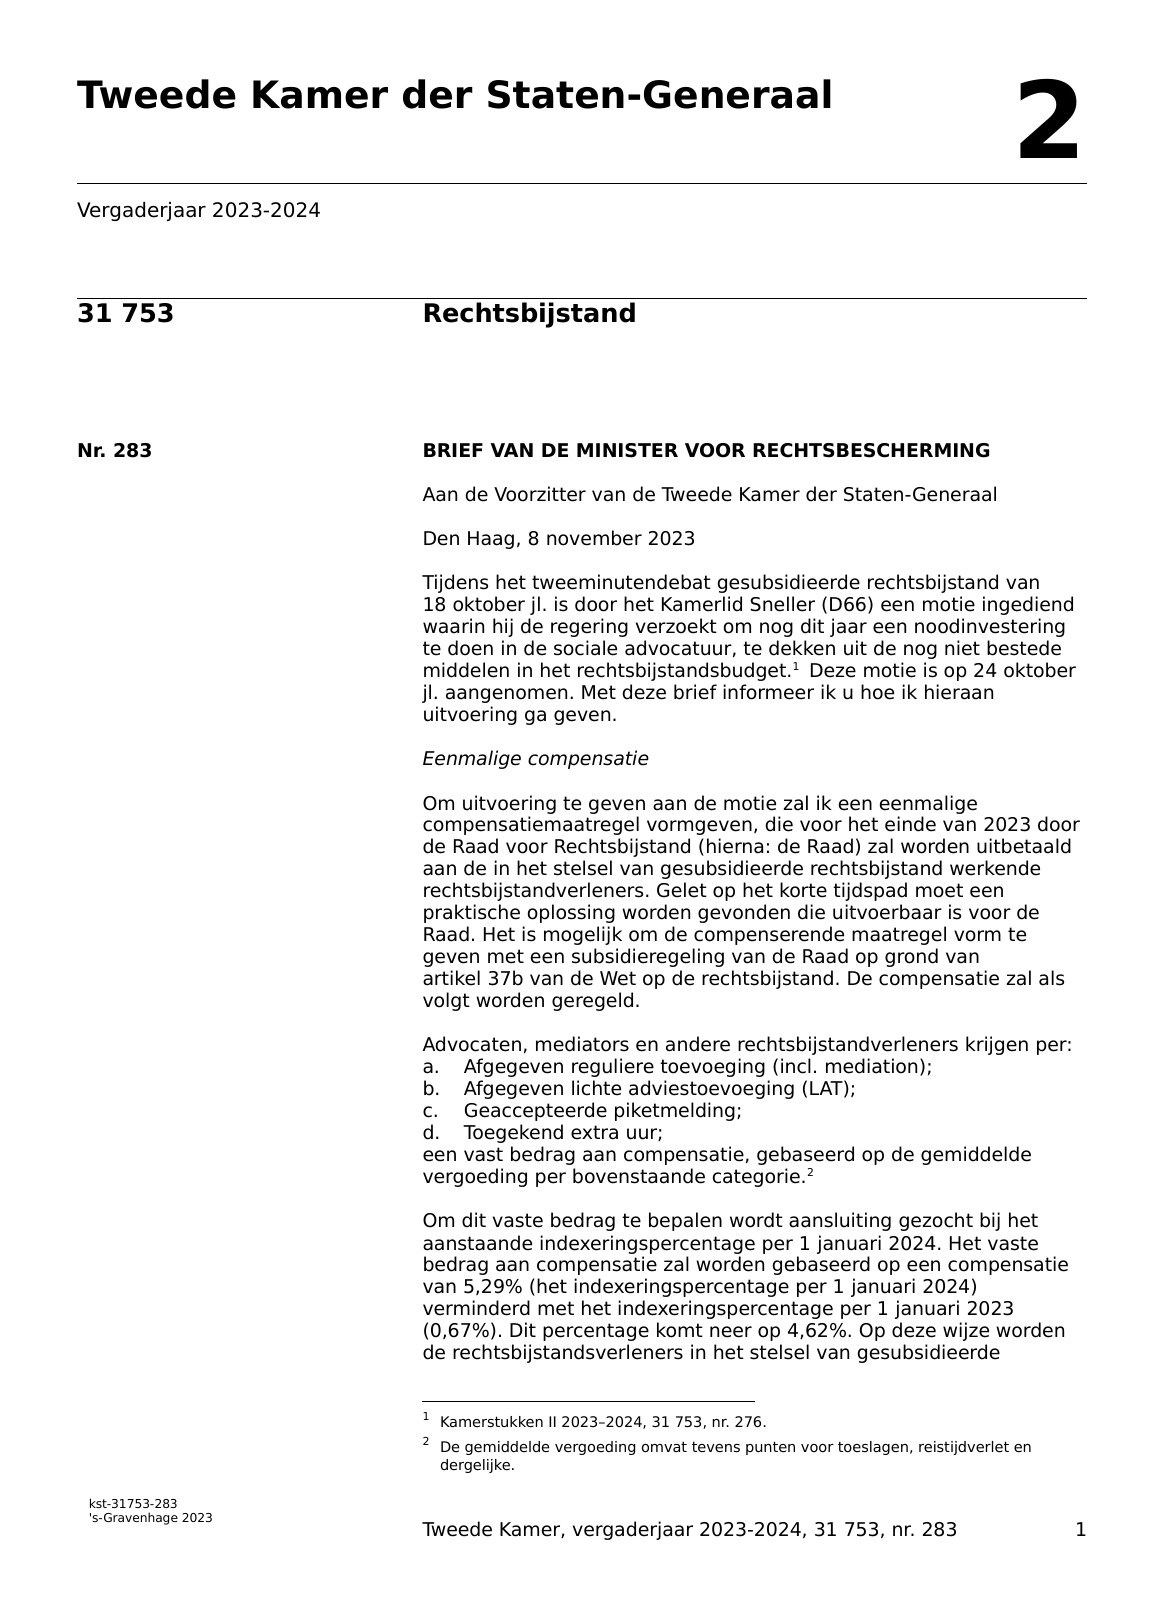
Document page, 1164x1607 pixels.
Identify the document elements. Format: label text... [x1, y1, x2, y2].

text een vast bedrag aan compensatie, gebaseerd op de gemiddelde vergoeding per bovenstaande categorie. [422, 1144, 1087, 1188]
text Om dit vaste bedrag te bepalen wordt aansluiting gezocht bij het aanstaande indexeringspercentage per 1 januari 2024. Het vaste bedrag aan compensatie zal worden gebaseerd op een compensatie van 5,29% (het indexeringspercentage per 1 januari 2024) verminderd met het indexeringspercentage per 1 januari 2023 (0,67%). Dit percentage komt neer op 4,62%. Op deze wijze worden de rechtsbijstandsverleners in het stelsel van gesubsidieerde [422, 1210, 1087, 1364]
text Om uitvoering te geven aan de motie zal ik een eenmalige compensatiemaatregel vormgeven, die voor het einde van 2023 door de Raad voor Rechtsbijstand (hierna: de Raad) zal worden uitbetaald aan de in het stelsel van gesubsidieerde rechtsbijstand werkende rechtsbijstandverleners. Gelet op het korte tijdspad moet een praktische oplossing worden gevonden die uitvoerbaar is voor de Raad. Het is mogelijk om de compenserende maatregel vorm te geven met een subsidieregeling van de Raad op grond van artikel 37b van de Wet op de rechtsbijstand. De compensatie zal als volgt worden geregeld. [422, 792, 1087, 1012]
text kst-31753-283 [88, 1497, 323, 1511]
text Kamerstukken II 2023–2024, 31 753, nr. 276. [422, 1410, 1087, 1432]
text d. Toegekend extra uur; [422, 1122, 1087, 1144]
text a. Afgegeven reguliere toevoeging (incl. mediation); [422, 1056, 1087, 1078]
subtitle 31 753 Rechtsbijstand [77, 299, 1087, 329]
subtitle Eenmalige compensatie [422, 748, 1087, 770]
text 's-Gravenhage 2023 [88, 1511, 323, 1525]
text Tijdens het tweeminutendebat gesubsidieerde rechtsbijstand van 18 oktober jl. is door het Kamerlid Sneller (D66) een motie ingediend waarin hij de regering verzoekt om nog dit jaar een noodinvestering te doen in de sociale advocatuur, te dekken uit de nog niet bestede middelen in het rechtsbijstandsbudget. Deze motie is op 24 oktober jl. aangenomen. Met deze brief informeer ik u hoe ik hieraan uitvoering ga geven. [422, 572, 1087, 726]
text Den Haag, 8 november 2023 [422, 528, 1087, 550]
subtitle Nr. 283 BRIEF VAN DE MINISTER VOOR RECHTSBESCHERMING [77, 440, 1087, 462]
text b. Afgegeven lichte adviestoevoeging (LAT); [422, 1078, 1087, 1100]
table_cell Vergaderjaar 2023-2024 [77, 184, 1087, 298]
text Advocaten, mediators en andere rechtsbijstandverleners krijgen per: [422, 1034, 1087, 1056]
text c. Geaccepteerde piketmelding; [422, 1100, 1087, 1122]
text Aan de Voorzitter van de Tweede Kamer der Staten-Generaal [422, 484, 1087, 506]
table_header Tweede Kamer der Staten-Generaal [77, 59, 886, 183]
table_header 2 [886, 59, 1087, 183]
text De gemiddelde vergoeding omvat tevens punten voor toeslagen, reistijdverlet en dergelijke. [422, 1435, 1087, 1474]
